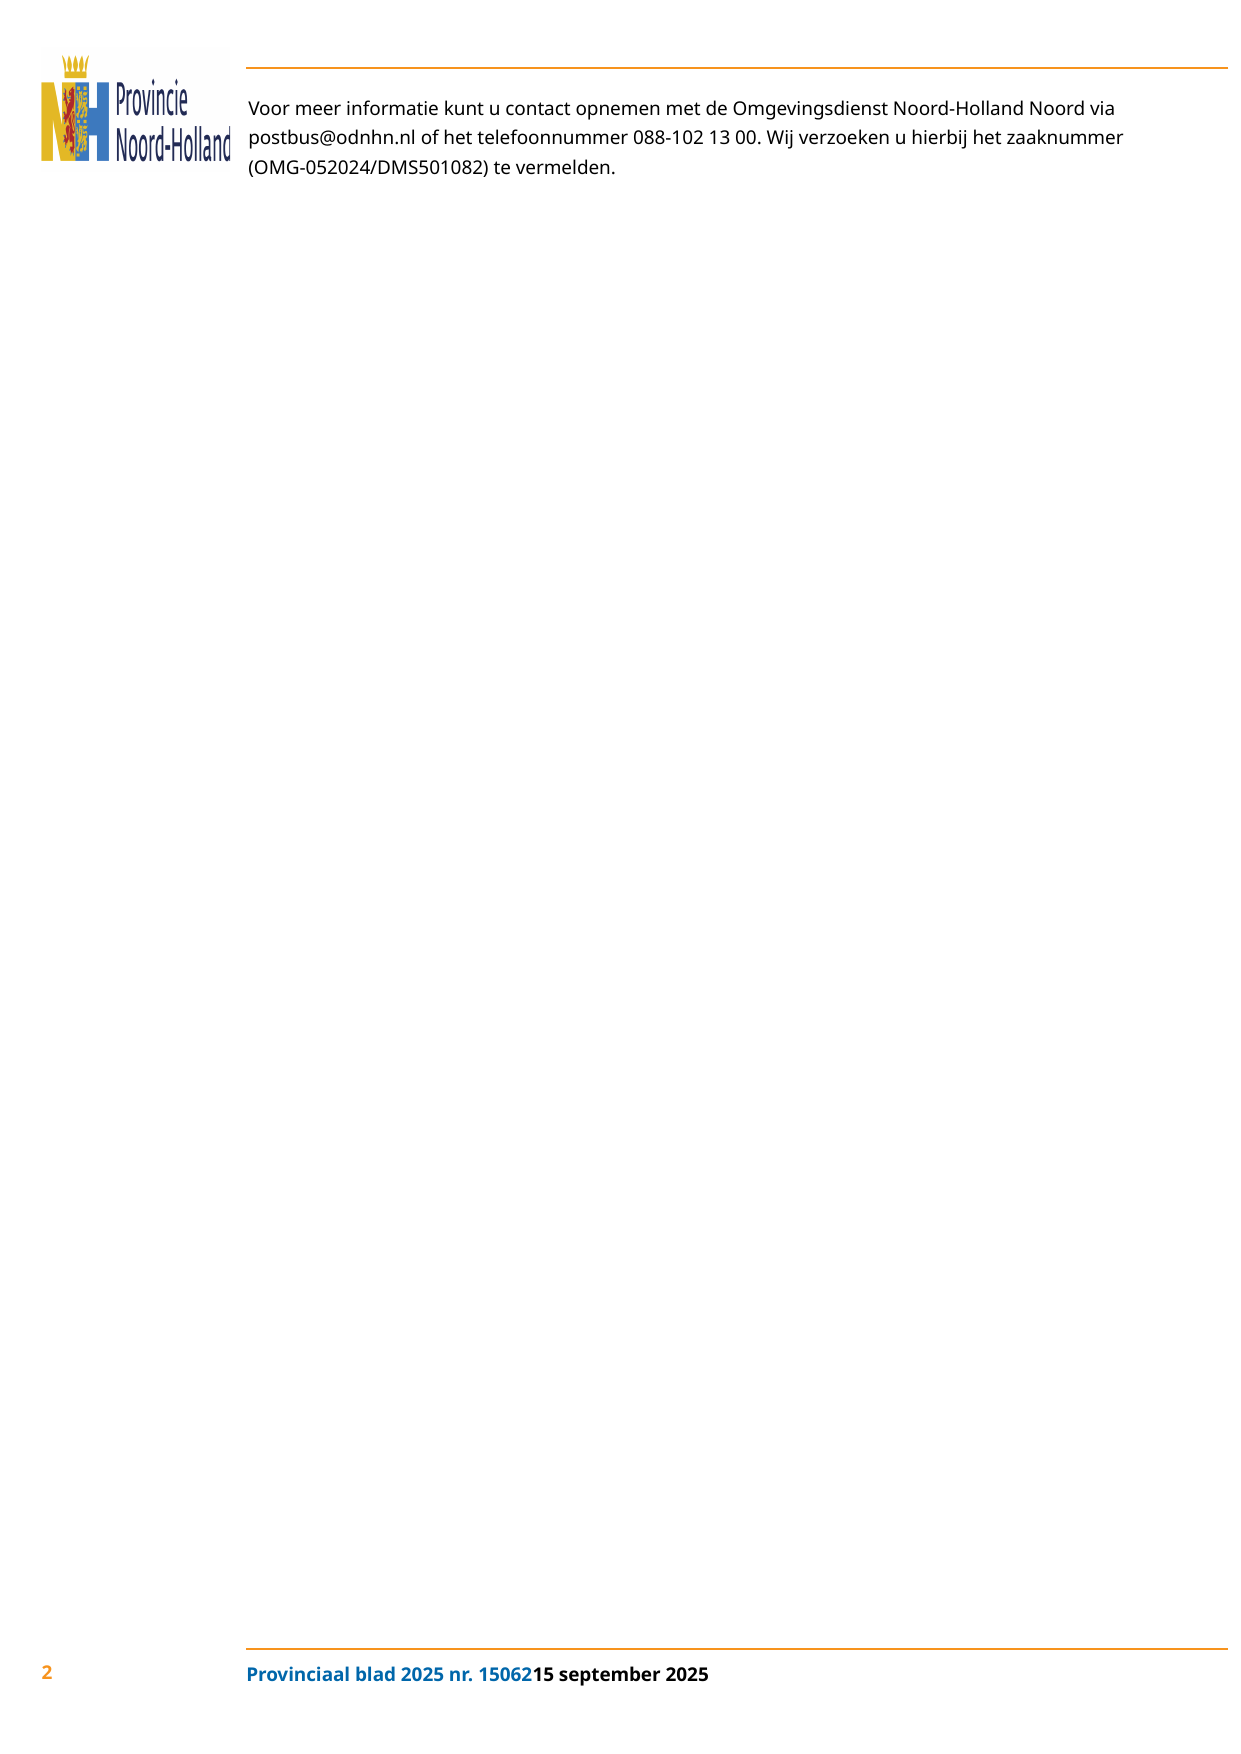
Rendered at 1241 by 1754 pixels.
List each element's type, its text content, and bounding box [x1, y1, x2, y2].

text Voor meer informatie kunt u contact opnemen met de Omgevingsdienst Noord-Holland Noord via postbus@odnhn.nl of het telefoonnummer 088-102 13 00. Wij verzoeken u hierbij het zaaknummer (OMG-052024/DMS501082) te vermelden. [248, 95, 1152, 180]
picture [41, 47, 231, 172]
